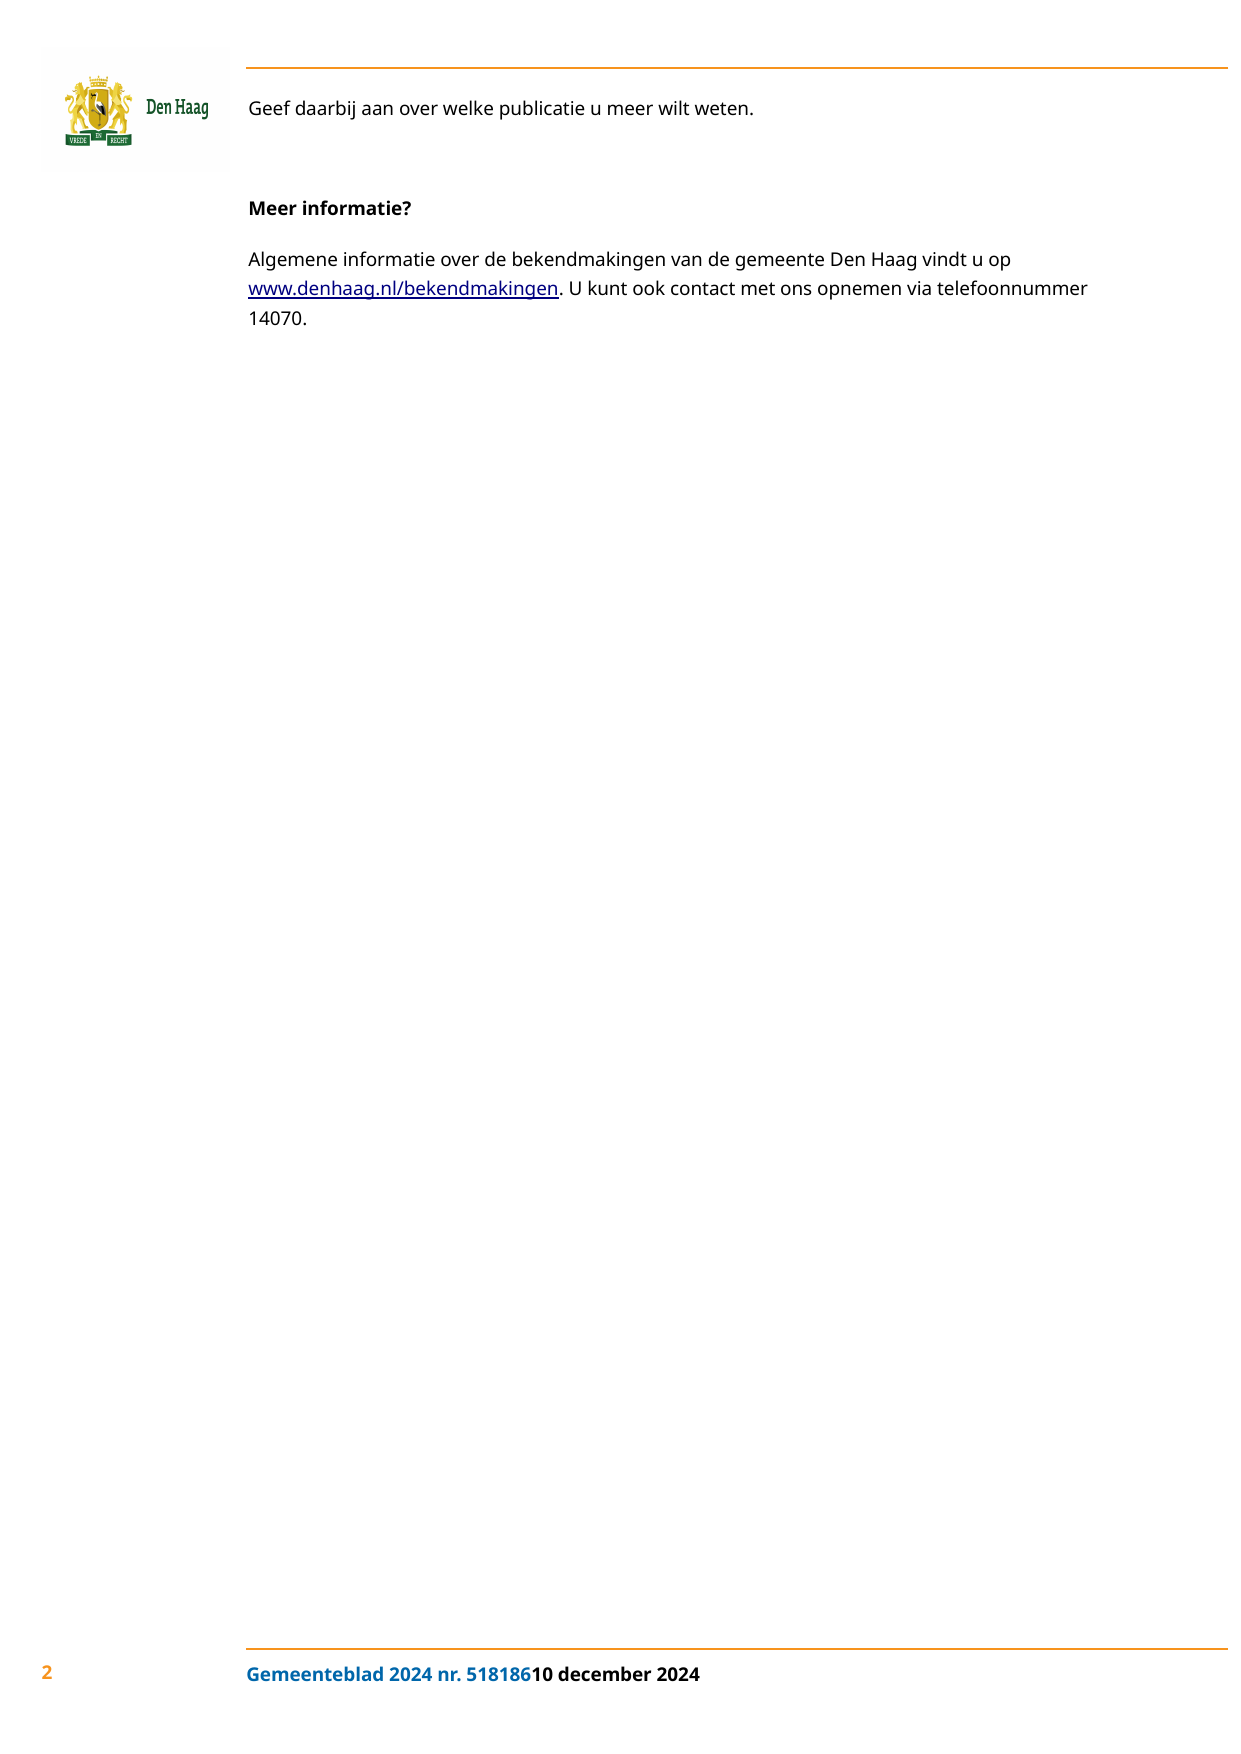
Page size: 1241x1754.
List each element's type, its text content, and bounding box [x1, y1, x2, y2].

picture [41, 47, 231, 172]
text Meer informatie? [248, 196, 1152, 221]
text Algemene informatie over de bekendmakingen van de gemeente Den Haag vindt u op www.denhaag.nl/bekendmakingen. U kunt ook contact met ons opnemen via telefoonnummer 14070. [248, 246, 1152, 331]
text Geef daarbij aan over welke publicatie u meer wilt weten. [248, 95, 1152, 121]
